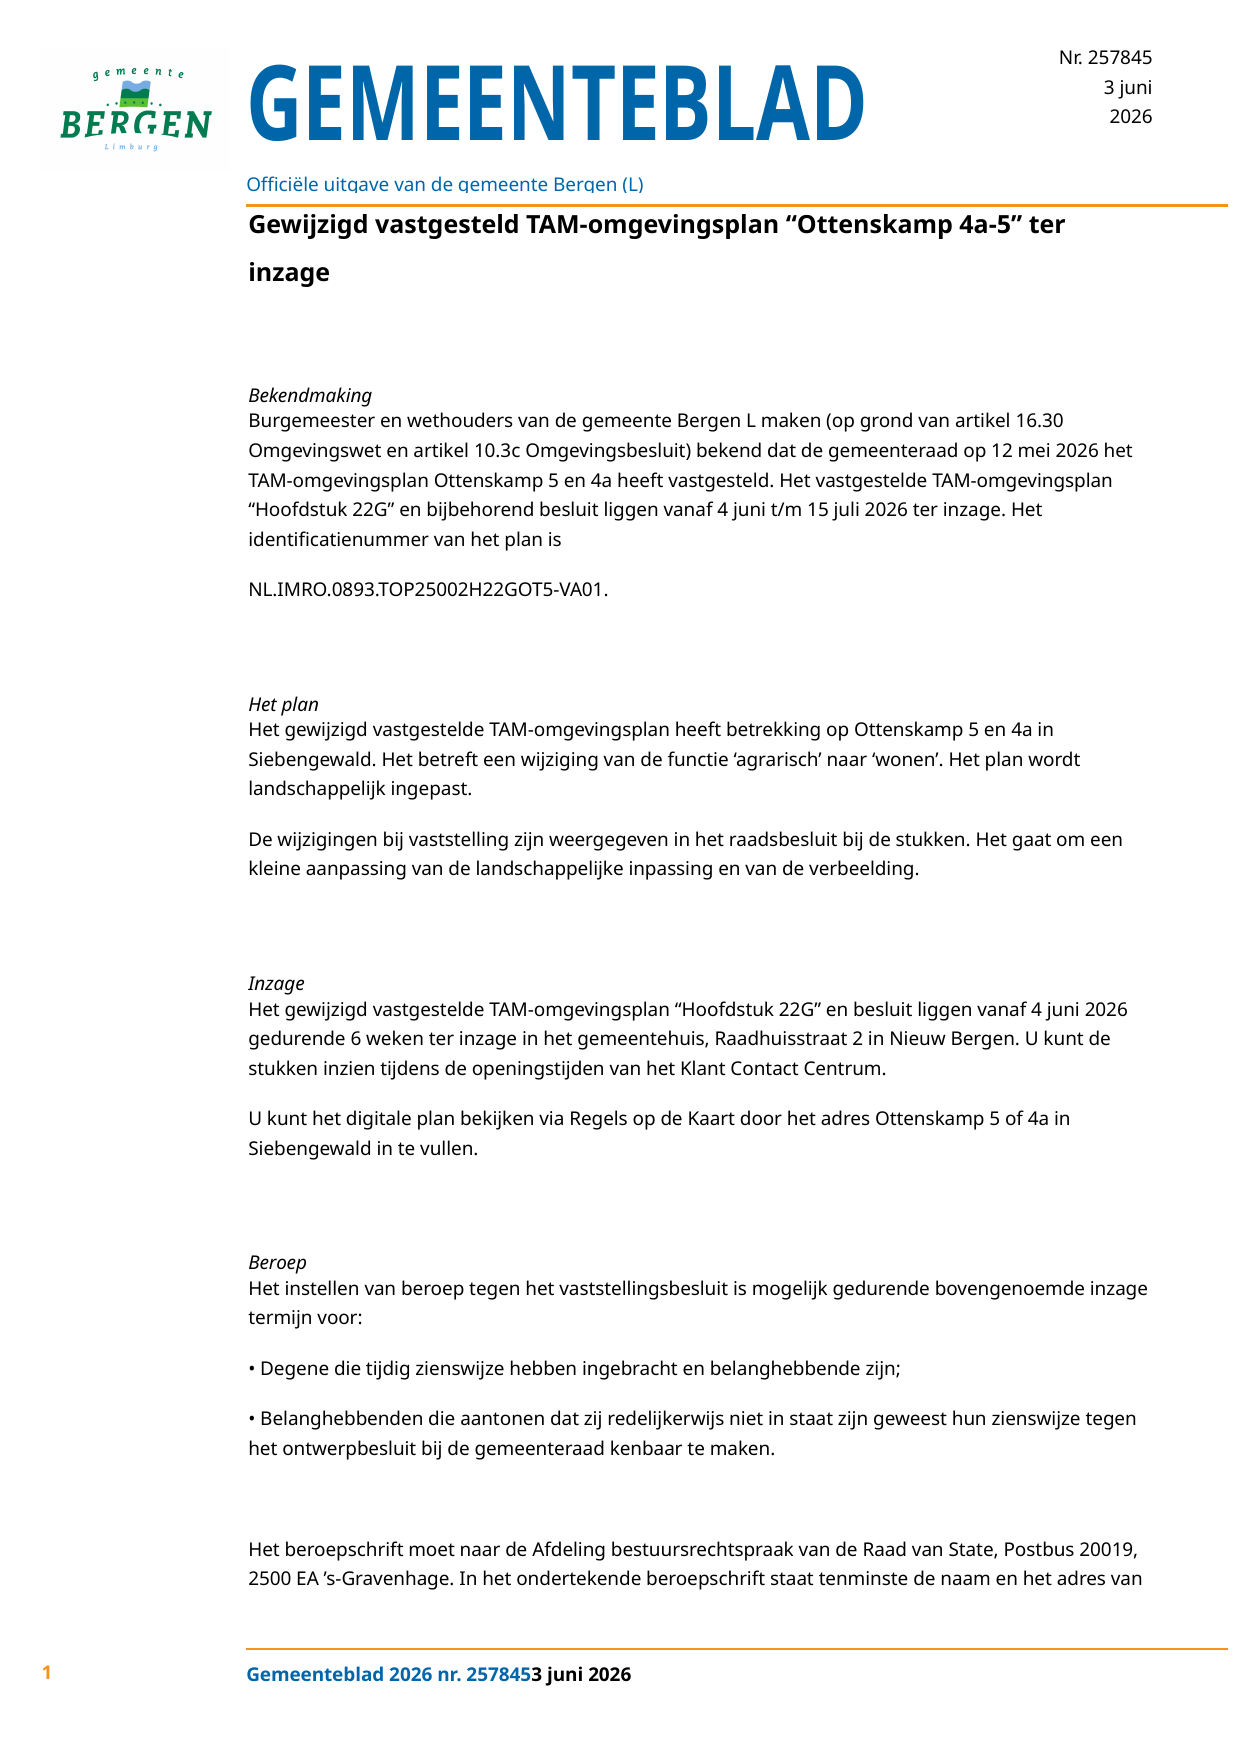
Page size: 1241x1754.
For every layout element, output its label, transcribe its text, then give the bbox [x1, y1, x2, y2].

text Het beroepschrift moet naar de Afdeling bestuursrechtspraak van de Raad van State, Postbus 20019, 2500 EA ’s-Gravenhage. In het ondertekende beroepschrift staat tenminste de naam en het adres van [248, 1536, 1152, 1591]
text Burgemeester en wethouders van de gemeente Bergen L maken (op grond van artikel 16.30 Omgevingswet en artikel 10.3c Omgevingsbesluit) bekend dat de gemeenteraad op 12 mei 2026 het TAM-omgevingsplan Ottenskamp 5 en 4a heeft vastgesteld. Het vastgestelde TAM-omgevingsplan “Hoofdstuk 22G” en bijbehorend besluit liggen vanaf 4 juni t/m 15 juli 2026 ter inzage. Het identificatienummer van het plan is [248, 408, 1152, 552]
text NL.IMRO.0893.TOP25002H22GOT5-VA01. [248, 576, 1152, 602]
text Het plan [248, 691, 1152, 716]
text Het gewijzigd vastgestelde TAM-omgevingsplan “Hoofdstuk 22G” en besluit liggen vanaf 4 juni 2026 gedurende 6 weken ter inzage in het gemeentehuis, Raadhuisstraat 2 in Nieuw Bergen. U kunt de stukken inzien tijdens de openingstijden van het Klant Contact Centrum. [248, 996, 1152, 1081]
text Gewijzigd vastgesteld TAM-omgevingsplan “Ottenskamp 4a-5” ter inzage [248, 207, 1152, 288]
text Inzage [248, 970, 1152, 996]
text De wijzigingen bij vaststelling zijn weergegeven in het raadsbesluit bij de stukken. Het gaat om een kleine aanpassing van de landschappelijke inpassing en van de verbeelding. [248, 826, 1152, 881]
text • Belanghebbenden die aantonen dat zij redelijkerwijs niet in staat zijn geweest hun zienswijze tegen het ontwerpbesluit bij de gemeenteraad kenbaar te maken. [248, 1405, 1152, 1461]
picture [41, 47, 231, 172]
text U kunt het digitale plan bekijken via Regels op de Kaart door het adres Ottenskamp 5 of 4a in Siebengewald in te vullen. [248, 1105, 1152, 1161]
text Het gewijzigd vastgestelde TAM-omgevingsplan heeft betrekking op Ottenskamp 5 en 4a in Siebengewald. Het betreft een wijziging van de functie ‘agrarisch’ naar ‘wonen’. Het plan wordt landschappelijk ingepast. [248, 716, 1152, 801]
text Het instellen van beroep tegen het vaststellingsbesluit is mogelijk gedurende bovengenoemde inzage termijn voor: [248, 1275, 1152, 1330]
text Beroep [248, 1249, 1152, 1275]
text Bekendmaking [248, 382, 1152, 408]
text • Degene die tijdig zienswijze hebben ingebracht en belanghebbende zijn; [248, 1355, 1152, 1381]
